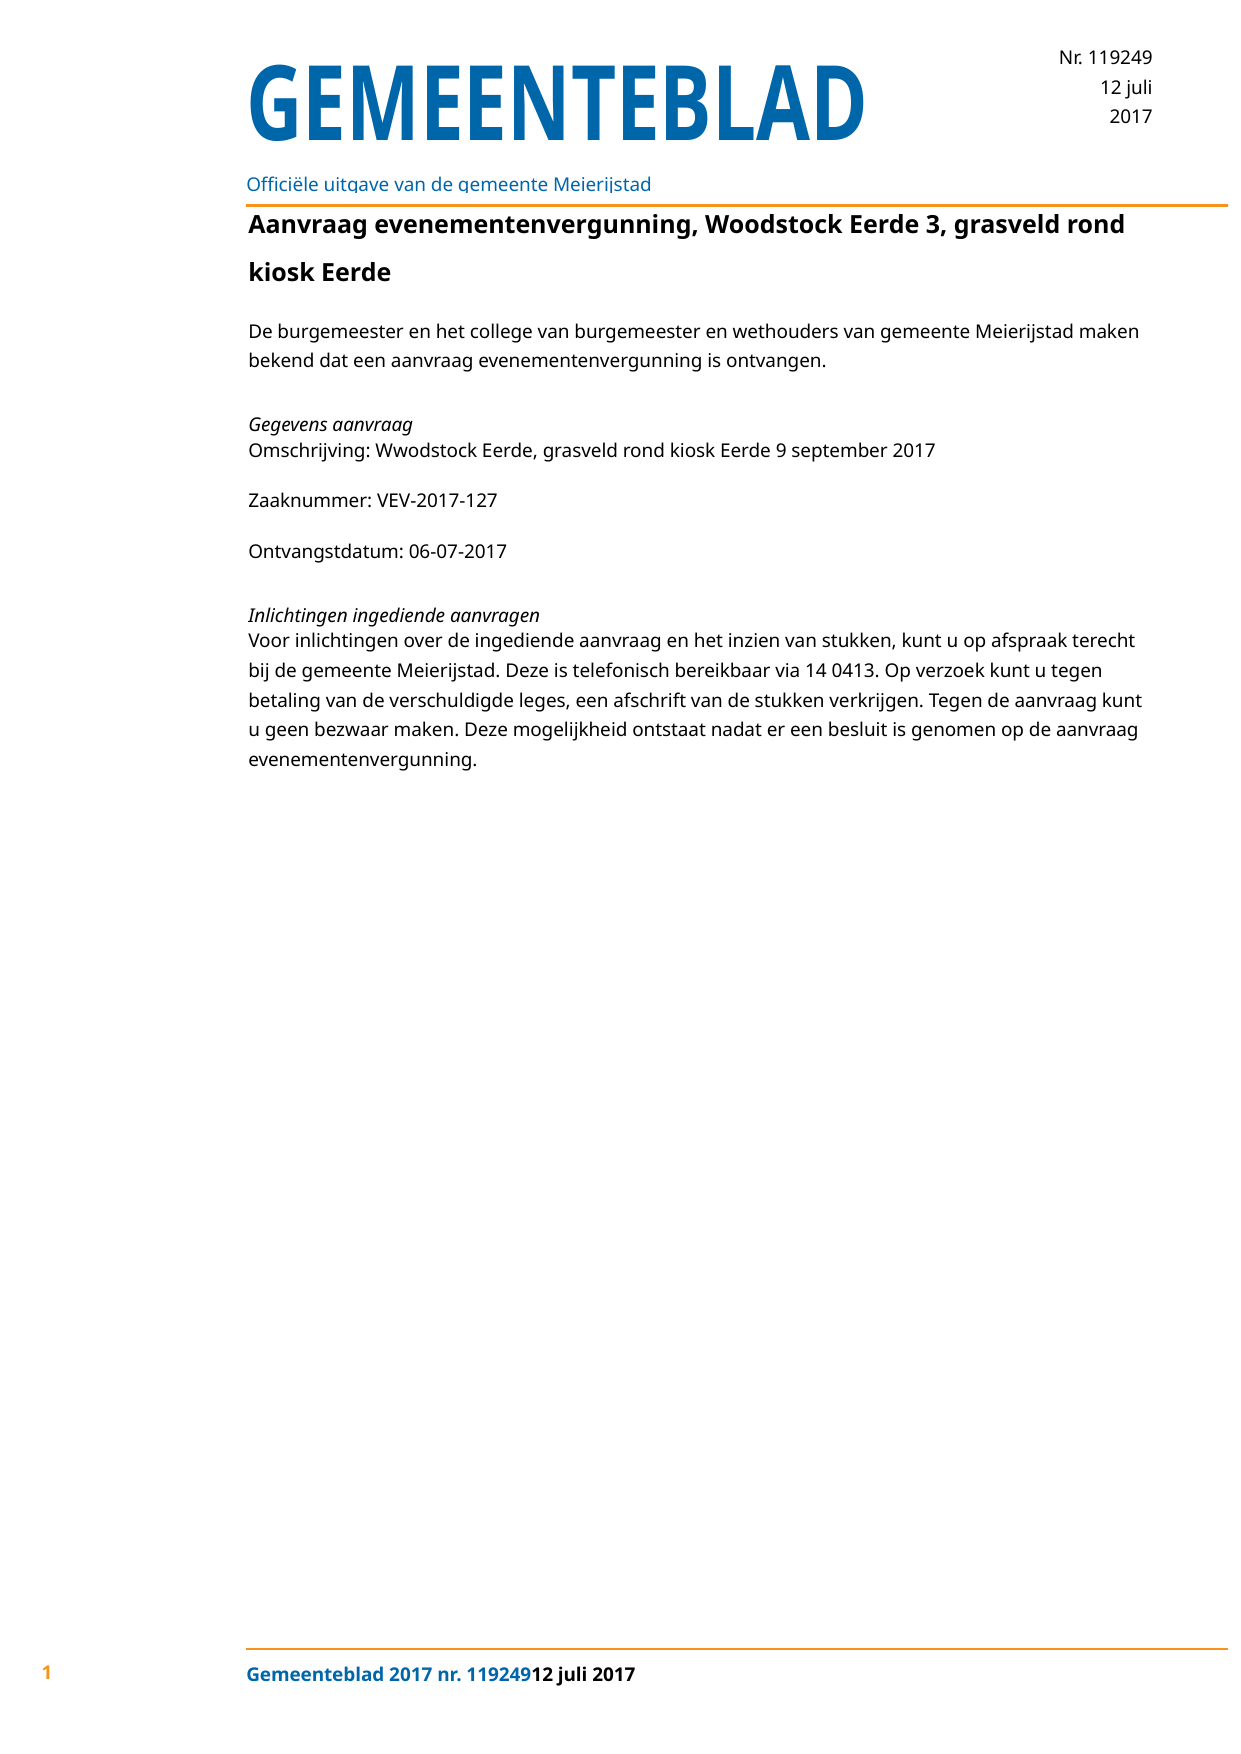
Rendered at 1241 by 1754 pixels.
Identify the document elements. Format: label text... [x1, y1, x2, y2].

text Omschrijving: Wwodstock Eerde, grasveld rond kiosk Eerde 9 september 2017 [248, 437, 1152, 463]
text Voor inlichtingen over de ingediende aanvraag en het inzien van stukken, kunt u op afspraak terecht bij de gemeente Meierijstad. Deze is telefonisch bereikbaar via 14 0413. Op verzoek kunt u tegen betaling van de verschuldigde leges, een afschrift van de stukken verkrijgen. Tegen de aanvraag kunt u geen bezwaar maken. Deze mogelijkheid ontstaat nadat er een besluit is genomen op de aanvraag evenementenvergunning. [248, 628, 1152, 772]
text Inlichtingen ingediende aanvragen [248, 602, 1152, 628]
picture [41, 47, 231, 172]
text Gegevens aanvraag [248, 411, 1152, 437]
text De burgemeester en het college van burgemeester en wethouders van gemeente Meierijstad maken bekend dat een aanvraag evenementenvergunning is ontvangen. [248, 318, 1152, 373]
text Aanvraag evenementenvergunning, Woodstock Eerde 3, grasveld rond kiosk Eerde [248, 207, 1152, 288]
text Zaaknummer: VEV-2017-127 [248, 488, 1152, 513]
text Ontvangstdatum: 06-07-2017 [248, 538, 1152, 564]
